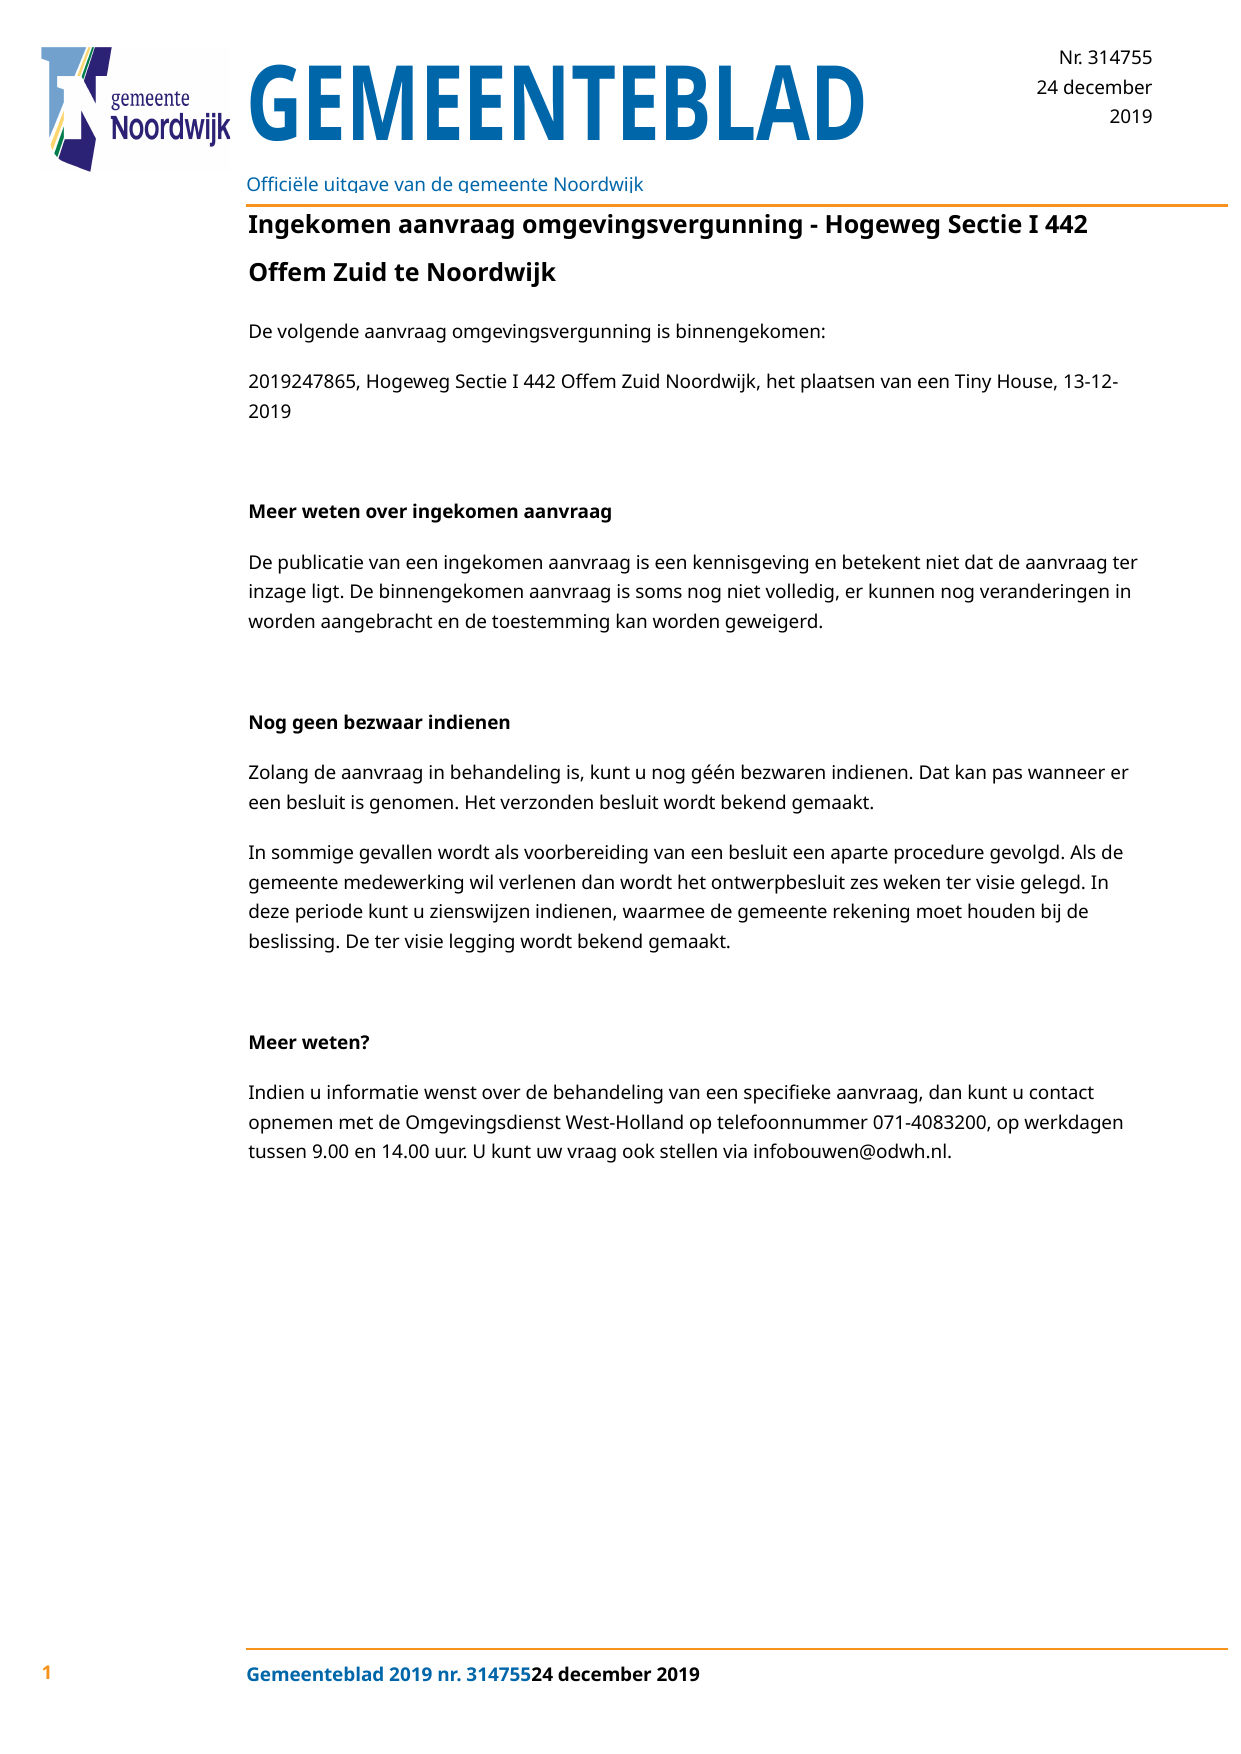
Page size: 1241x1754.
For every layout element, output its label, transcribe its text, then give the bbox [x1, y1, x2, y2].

text De publicatie van een ingekomen aanvraag is een kennisgeving en betekent niet dat de aanvraag ter inzage ligt. De binnengekomen aanvraag is soms nog niet volledig, er kunnen nog veranderingen in worden aangebracht en de toestemming kan worden geweigerd. [248, 549, 1152, 634]
text In sommige gevallen wordt als voorbereiding van een besluit een aparte procedure gevolgd. Als de gemeente medewerking wil verlenen dan wordt het ontwerpbesluit zes weken ter visie gelegd. In deze periode kunt u zienswijzen indienen, waarmee de gemeente rekening moet houden bij de beslissing. De ter visie legging wordt bekend gemaakt. [248, 839, 1152, 954]
text 2019247865, Hogeweg Sectie I 442 Offem Zuid Noordwijk, het plaatsen van een Tiny House, 13-12-2019 [248, 368, 1152, 424]
text Nog geen bezwaar indienen [248, 709, 1152, 735]
picture [41, 47, 231, 172]
text Indien u informatie wenst over de behandeling van een specifieke aanvraag, dan kunt u contact opnemen met de Omgevingsdienst West-Holland op telefoonnummer 071-4083200, op werkdagen tussen 9.00 en 14.00 uur. U kunt uw vraag ook stellen via infobouwen@odwh.nl. [248, 1079, 1152, 1164]
text De volgende aanvraag omgevingsvergunning is binnengekomen: [248, 318, 1152, 344]
text Zolang de aanvraag in behandeling is, kunt u nog géén bezwaren indienen. Dat kan pas wanneer er een besluit is genomen. Het verzonden besluit wordt bekend gemaakt. [248, 759, 1152, 815]
text Meer weten? [248, 1029, 1152, 1055]
text Meer weten over ingekomen aanvraag [248, 499, 1152, 524]
text Ingekomen aanvraag omgevingsvergunning - Hogeweg Sectie I 442 Offem Zuid te Noordwijk [248, 207, 1152, 288]
